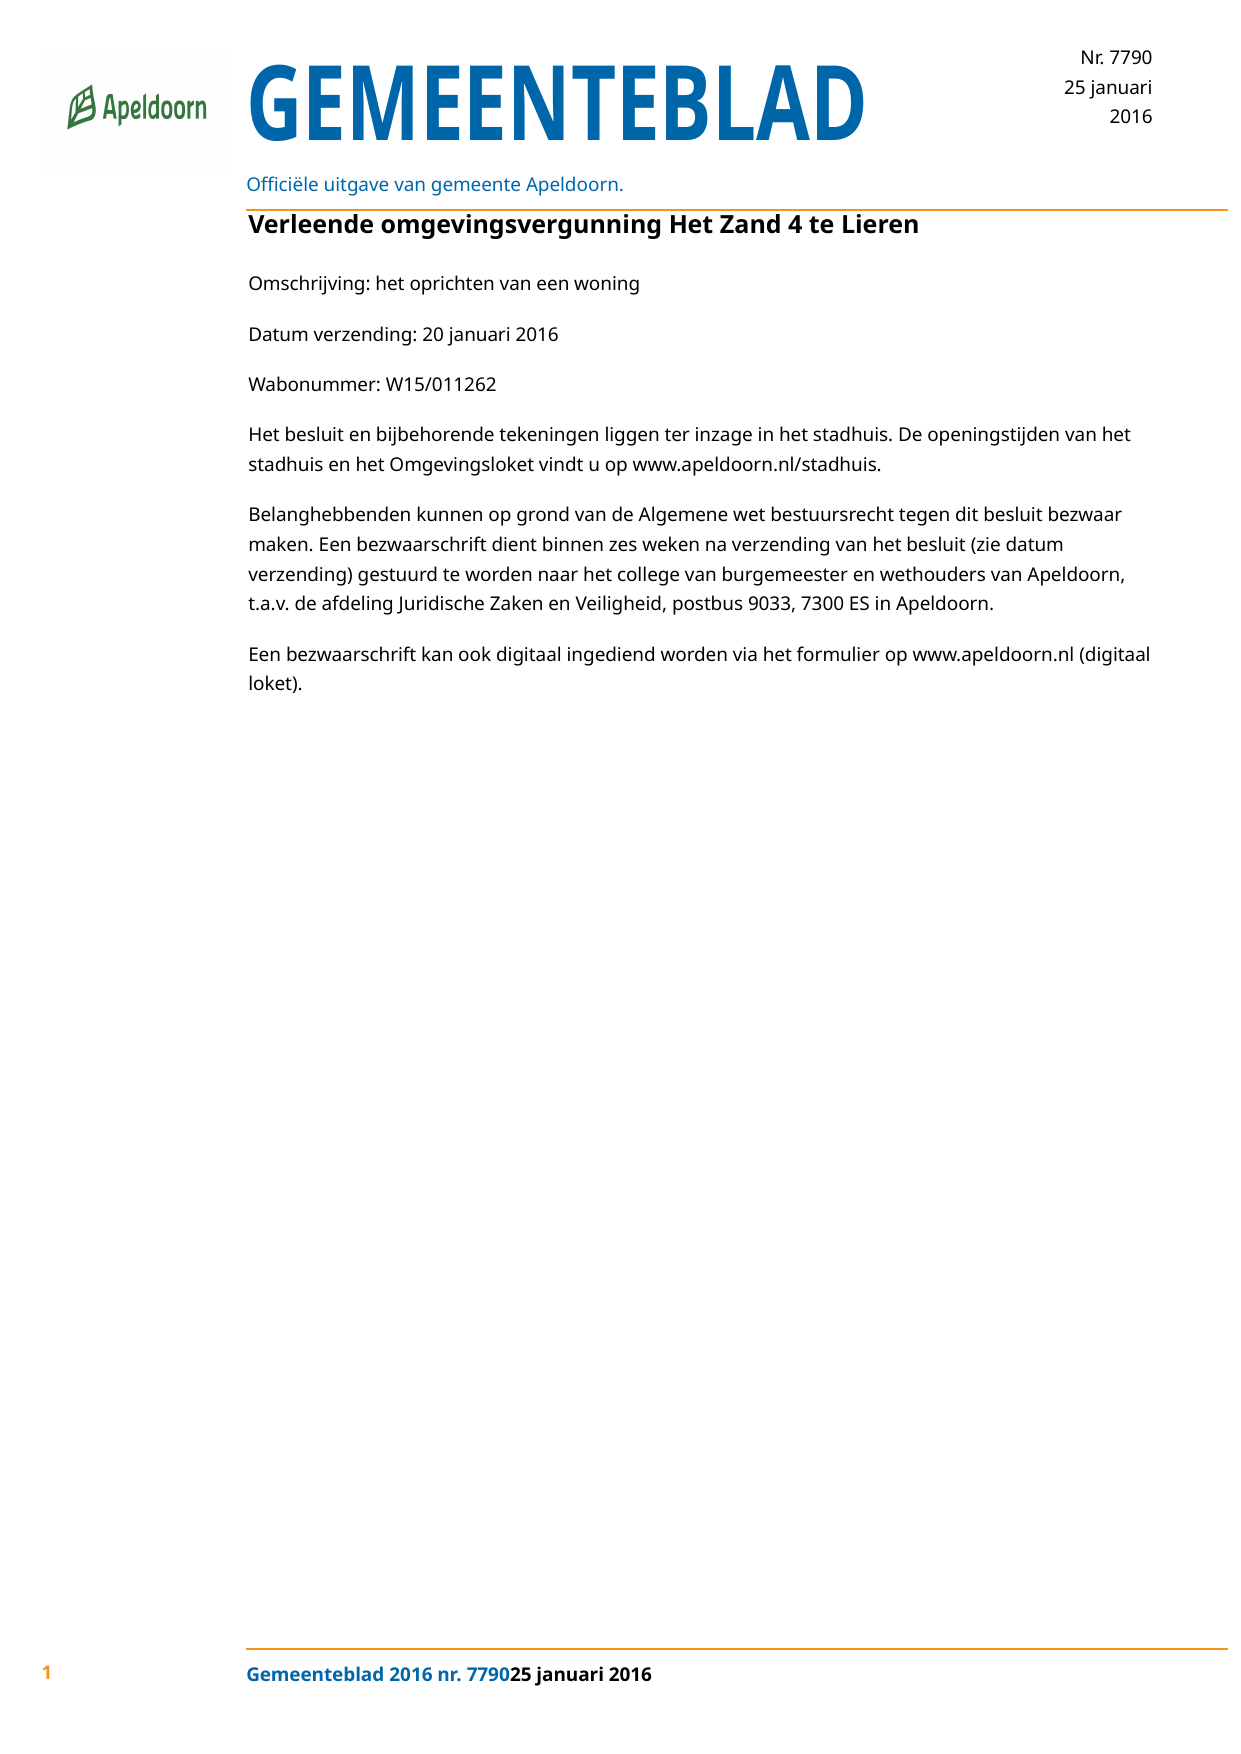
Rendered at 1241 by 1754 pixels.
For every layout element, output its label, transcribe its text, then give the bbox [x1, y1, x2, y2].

picture [41, 47, 231, 172]
text Wabonummer: W15/011262 [248, 371, 1152, 397]
text Omschrijving: het oprichten van een woning [248, 270, 1152, 296]
text Belanghebbenden kunnen op grond van de Algemene wet bestuursrecht tegen dit besluit bezwaar maken. Een bezwaarschrift dient binnen zes weken na verzending van het besluit (zie datum verzending) gestuurd te worden naar het college van burgemeester en wethouders van Apeldoorn, t.a.v. de afdeling Juridische Zaken en Veiligheid, postbus 9033, 7300 ES in Apeldoorn. [248, 502, 1152, 616]
text Datum verzending: 20 januari 2016 [248, 321, 1152, 346]
text Het besluit en bijbehorende tekeningen liggen ter inzage in het stadhuis. De openingstijden van het stadhuis en het Omgevingsloket vindt u op www.apeldoorn.nl/stadhuis. [248, 422, 1152, 477]
text Verleende omgevingsvergunning Het Zand 4 te Lieren [248, 211, 1152, 241]
text Een bezwaarschrift kan ook digitaal ingediend worden via het formulier op www.apeldoorn.nl (digitaal loket). [248, 641, 1152, 696]
